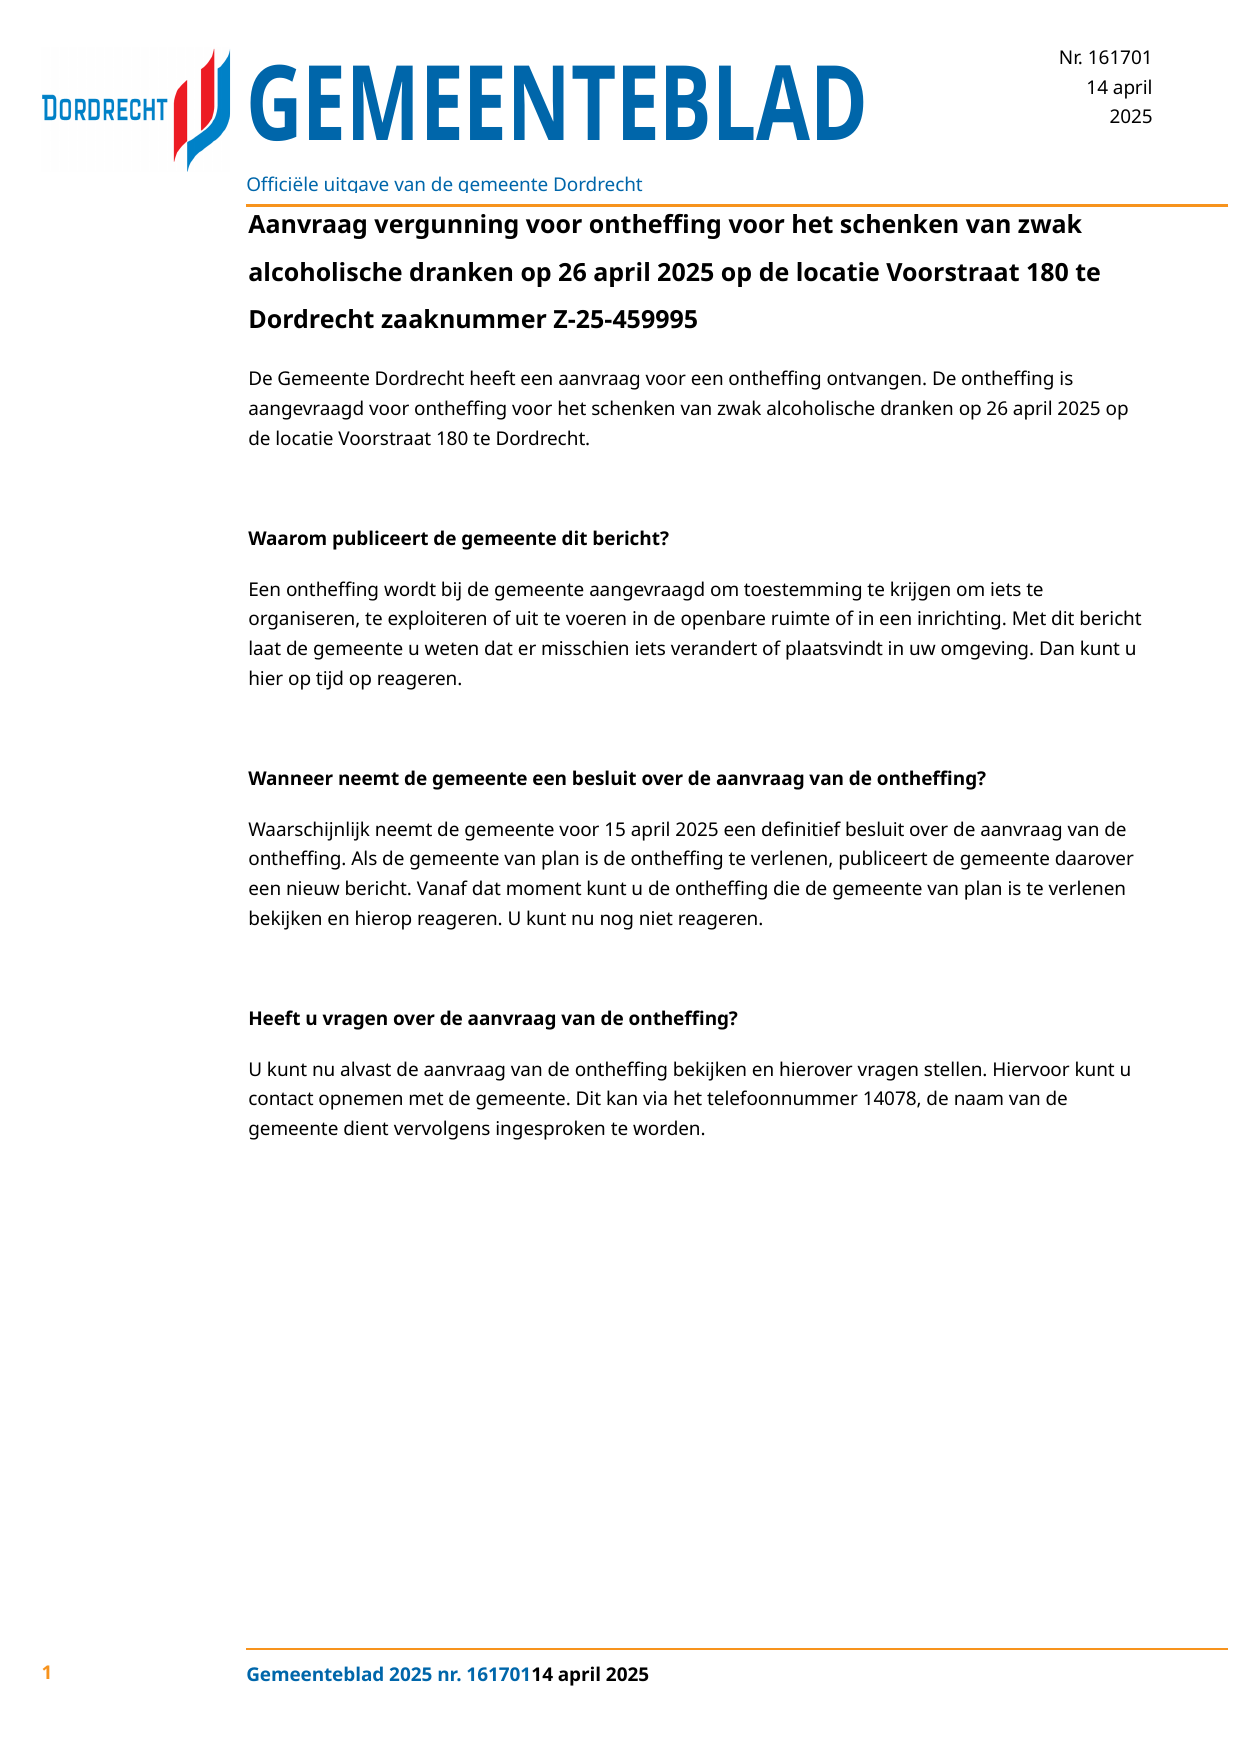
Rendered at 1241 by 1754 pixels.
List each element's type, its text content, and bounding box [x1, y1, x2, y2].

text Waarschijnlijk neemt de gemeente voor 15 april 2025 een definitief besluit over de aanvraag van de ontheffing. Als de gemeente van plan is de ontheffing te verlenen, publiceert de gemeente daarover een nieuw bericht. Vanaf dat moment kunt u de ontheffing die de gemeente van plan is te verlenen bekijken en hierop reageren. U kunt nu nog niet reageren. [248, 816, 1152, 930]
text Wanneer neemt de gemeente een besluit over de aanvraag van de ontheffing? [248, 766, 1152, 791]
text Heeft u vragen over de aanvraag van de ontheffing? [248, 1006, 1152, 1031]
text De Gemeente Dordrecht heeft een aanvraag voor een ontheffing ontvangen. De ontheffing is aangevraagd voor ontheffing voor het schenken van zwak alcoholische dranken op 26 april 2025 op de locatie Voorstraat 180 te Dordrecht. [248, 366, 1152, 450]
text Een ontheffing wordt bij de gemeente aangevraagd om toestemming te krijgen om iets te organiseren, te exploiteren of uit te voeren in de openbare ruimte of in een inrichting. Met dit bericht laat de gemeente u weten dat er misschien iets verandert of plaatsvindt in uw omgeving. Dan kunt u hier op tijd op reageren. [248, 576, 1152, 690]
text U kunt nu alvast de aanvraag van de ontheffing bekijken en hierover vragen stellen. Hiervoor kunt u contact opnemen met de gemeente. Dit kan via het telefoonnummer 14078, de naam van de gemeente dient vervolgens ingesproken te worden. [248, 1056, 1152, 1141]
picture [41, 47, 231, 172]
text Waarom publiceert de gemeente dit bericht? [248, 526, 1152, 551]
text Aanvraag vergunning voor ontheffing voor het schenken van zwak alcoholische dranken op 26 april 2025 op de locatie Voorstraat 180 te Dordrecht zaaknummer Z-25-459995 [248, 207, 1152, 336]
